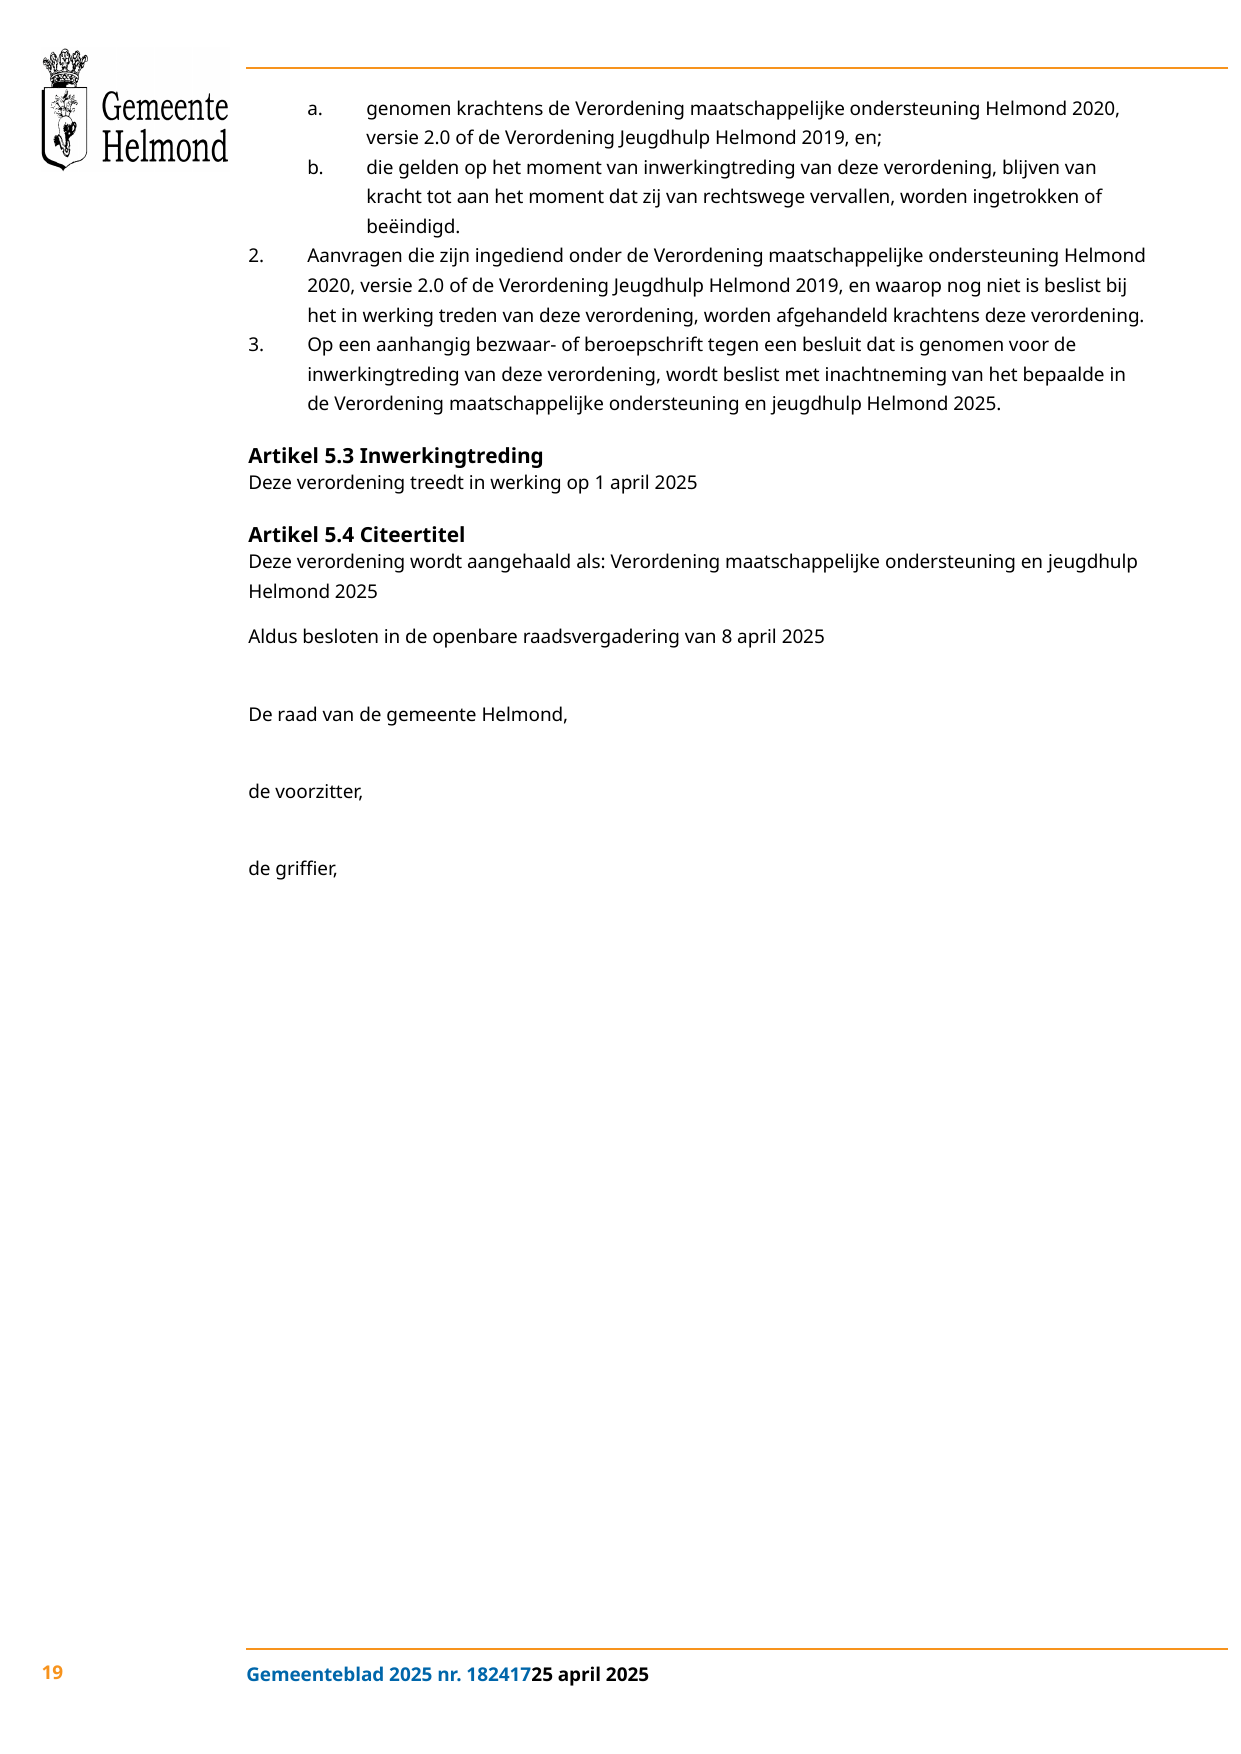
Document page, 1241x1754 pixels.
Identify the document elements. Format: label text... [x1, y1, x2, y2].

text de griffier, [248, 855, 1152, 881]
list die gelden op het moment van inwerkingtreding van deze verordening, blijven van kracht tot aan het moment dat zij van rechtswege vervallen, worden ingetrokken of beëindigd. [307, 154, 1152, 239]
list Aanvragen die zijn ingediend onder de Verordening maatschappelijke ondersteuning Helmond 2020, versie 2.0 of de Verordening Jeugdhulp Helmond 2019, en waarop nog niet is beslist bij het in werking treden van deze verordening, worden afgehandeld krachtens deze verordening. [248, 243, 1152, 328]
text Artikel 5.3 Inwerkingtreding [248, 441, 1152, 469]
text Aldus besloten in de openbare raadsvergadering van 8 april 2025 [248, 623, 1152, 649]
list genomen krachtens de Verordening maatschappelijke ondersteuning Helmond 2020, versie 2.0 of de Verordening Jeugdhulp Helmond 2019, en; [307, 95, 1152, 150]
text de voorzitter, [248, 778, 1152, 804]
picture [41, 47, 231, 172]
text Deze verordening treedt in werking op 1 april 2025 [248, 469, 1152, 495]
text Artikel 5.4 Citeertitel [248, 520, 1152, 548]
text Deze verordening wordt aangehaald als: Verordening maatschappelijke ondersteuning en jeugdhulp Helmond 2025 [248, 548, 1152, 604]
text De raad van de gemeente Helmond, [248, 701, 1152, 726]
list Op een aanhangig bezwaar- of beroepschrift tegen een besluit dat is genomen voor de inwerkingtreding van deze verordening, wordt beslist met inachtneming van het bepaalde in de Verordening maatschappelijke ondersteuning en jeugdhulp Helmond 2025. [248, 331, 1152, 416]
